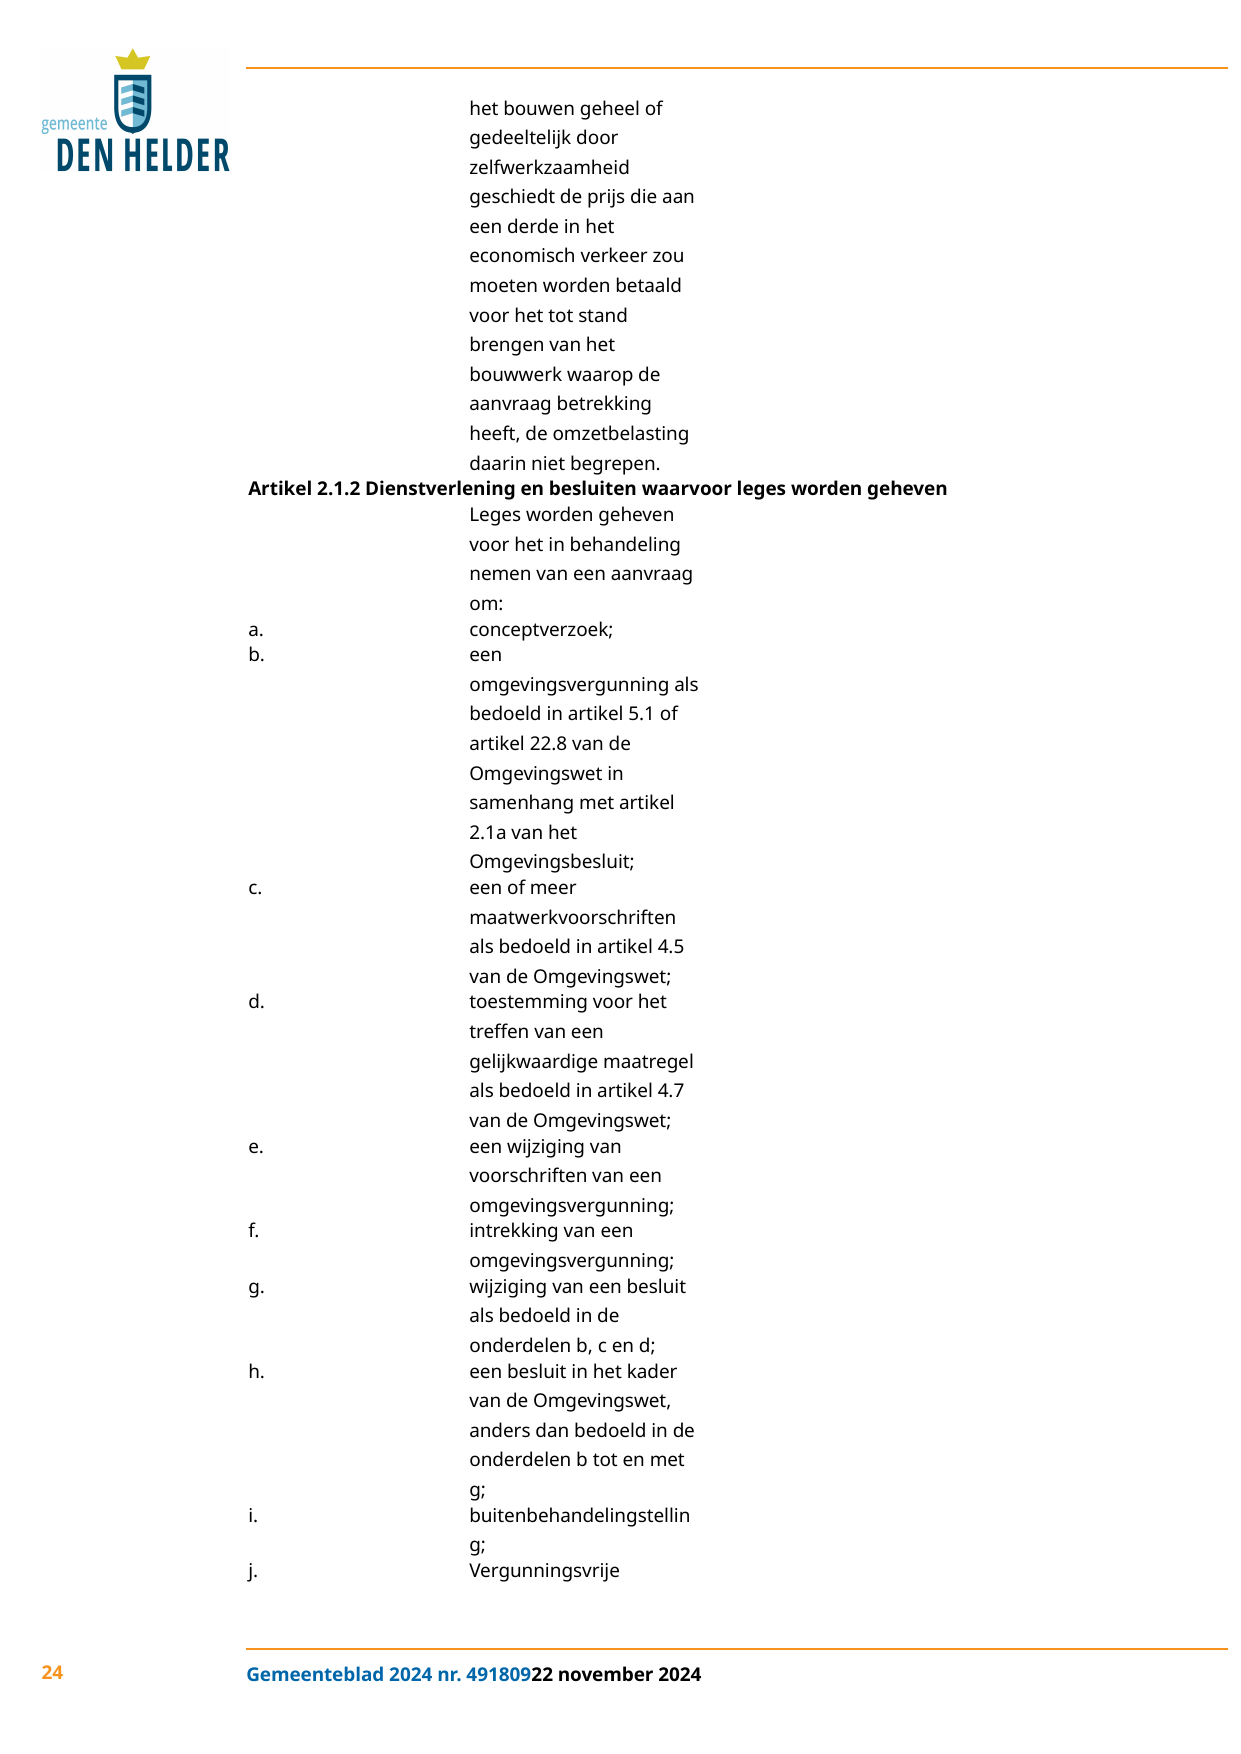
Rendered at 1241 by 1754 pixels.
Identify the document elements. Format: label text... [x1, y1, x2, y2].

picture [130, 157, 135, 172]
table_cell een of meer maatwerkvoorschriften als bedoeld in artikel 4.5 van de Omgevingswet; [469, 874, 700, 989]
table_cell [931, 1358, 1152, 1502]
table_cell i. [248, 1502, 469, 1557]
table_cell [931, 1218, 1152, 1273]
table_cell Vergunningsvrije [469, 1557, 700, 1583]
table_cell [700, 989, 931, 1133]
picture [63, 144, 68, 165]
table_cell [931, 1133, 1152, 1218]
table_cell [700, 1218, 931, 1273]
table_cell [700, 95, 931, 476]
table_cell [248, 501, 469, 616]
table_cell [700, 616, 931, 641]
table_cell buitenbehandelingstelling; [469, 1502, 700, 1557]
table_cell [700, 1133, 931, 1218]
table_cell Artikel 2.1.2 Dienstverlening en besluiten waarvoor leges worden geheven [248, 476, 1152, 501]
table_cell f. [248, 1218, 469, 1273]
table_cell d. [248, 989, 469, 1133]
table_cell [931, 641, 1152, 874]
table_cell e. [248, 1133, 469, 1218]
table_cell [248, 95, 469, 476]
table_cell een besluit in het kader van de Omgevingswet, anders dan bedoeld in de onderdelen b tot en met g; [469, 1358, 700, 1502]
table_cell [931, 1557, 1152, 1583]
table_cell [931, 501, 1152, 616]
table_cell [700, 1358, 931, 1502]
table_cell g. [248, 1273, 469, 1358]
table_cell conceptverzoek; [469, 616, 700, 641]
table_cell [931, 95, 1152, 476]
table_cell wijziging van een besluit als bedoeld in de onderdelen b, c en d; [469, 1273, 700, 1358]
table_cell [931, 874, 1152, 989]
table_cell Leges worden geheven voor het in behandeling nemen van een aanvraag om: [469, 501, 700, 616]
table_cell [931, 1273, 1152, 1358]
table_cell j. [248, 1557, 469, 1583]
table_cell c. [248, 874, 469, 989]
table_cell het bouwen geheel of gedeeltelijk door zelfwerkzaamheid geschiedt de prijs die aan een derde in het economisch verkeer zou moeten worden betaald voor het tot stand brengen van het bouwwerk waarop de aanvraag betrekking heeft, de omzetbelasting daarin niet begrepen. [469, 95, 700, 476]
table_cell toestemming voor het treffen van een gelijkwaardige maatregel als bedoeld in artikel 4.7 van de Omgevingswet; [469, 989, 700, 1133]
table_cell een omgevingsvergunning als bedoeld in artikel 5.1 of artikel 22.8 van de Omgevingswet in samenhang met artikel 2.1a van het Omgevingsbesluit; [469, 641, 700, 874]
table_cell [700, 1502, 931, 1557]
table_cell h. [248, 1358, 469, 1502]
table_cell een wijziging van voorschriften van een omgevingsvergunning; [469, 1133, 700, 1218]
table_cell [931, 616, 1152, 641]
table_cell a. [248, 616, 469, 641]
picture [100, 154, 106, 172]
table_cell intrekking van een omgevingsvergunning; [469, 1218, 700, 1273]
picture [41, 47, 231, 172]
table_cell [931, 1502, 1152, 1557]
table_cell [700, 641, 931, 874]
table_cell [700, 501, 931, 616]
picture [220, 160, 224, 172]
table_cell [700, 874, 931, 989]
table_cell [700, 1557, 931, 1583]
table_cell b. [248, 641, 469, 874]
picture [182, 144, 187, 165]
table_cell [700, 1273, 931, 1358]
table_cell [931, 989, 1152, 1133]
